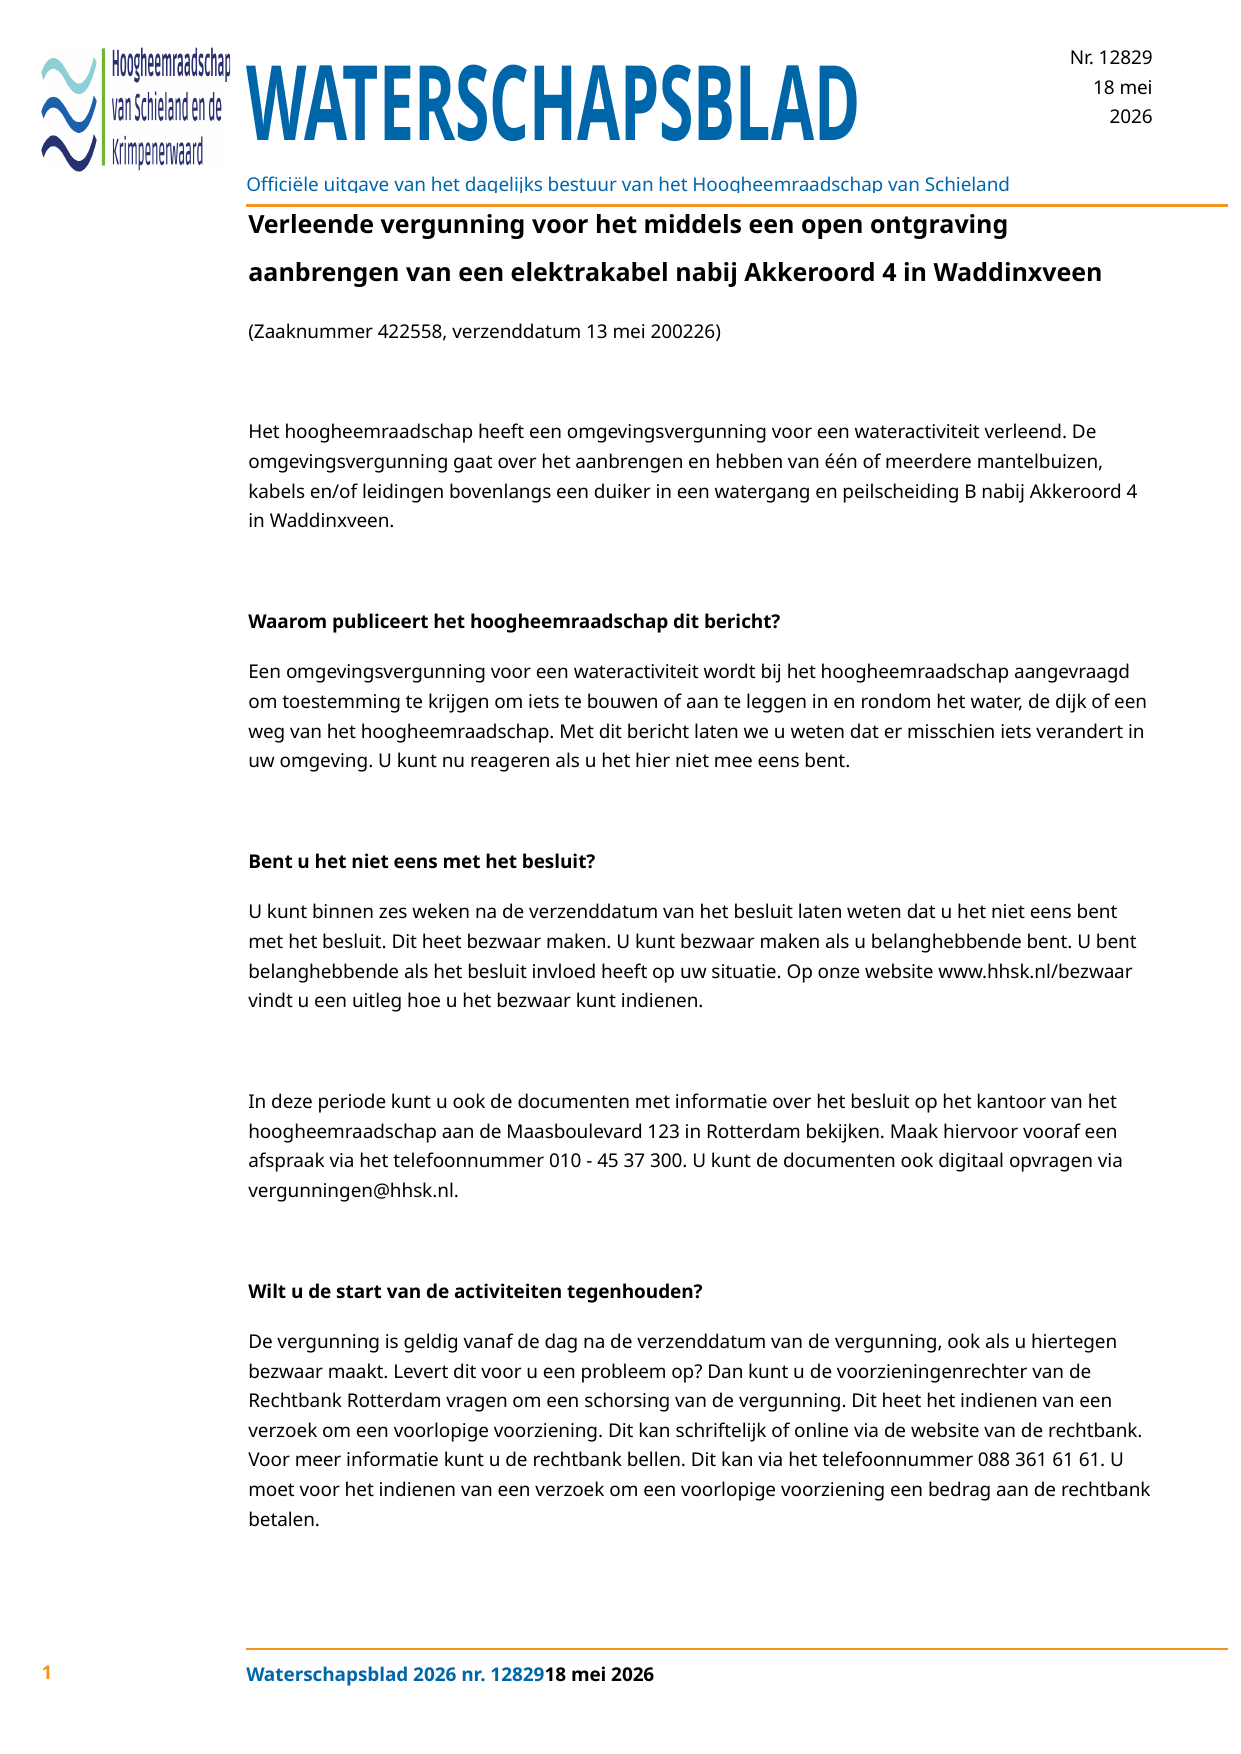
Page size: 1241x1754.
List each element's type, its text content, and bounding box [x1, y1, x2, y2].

text Een omgevingsvergunning voor een wateractiviteit wordt bij het hoogheemraadschap aangevraagd om toestemming te krijgen om iets te bouwen of aan te leggen in en rondom het water, de dijk of een weg van het hoogheemraadschap. Met dit bericht laten we u weten dat er misschien iets verandert in uw omgeving. U kunt nu reageren als u het hier niet mee eens bent. [248, 659, 1152, 773]
text Waarom publiceert het hoogheemraadschap dit bericht? [248, 608, 1152, 634]
picture [41, 47, 231, 172]
text (Zaaknummer 422558, verzenddatum 13 mei 200226) [248, 318, 1152, 344]
text Wilt u de start van de activiteiten tegenhouden? [248, 1278, 1152, 1304]
text De vergunning is geldig vanaf de dag na de verzenddatum van de vergunning, ook als u hiertegen bezwaar maakt. Levert dit voor u een probleem op? Dan kunt u de voorzieningenrechter van de Rechtbank Rotterdam vragen om een schorsing van de vergunning. Dit heet het indienen van een verzoek om een voorlopige voorziening. Dit kan schriftelijk of online via de website van de rechtbank. Voor meer informatie kunt u de rechtbank bellen. Dit kan via het telefoonnummer 088 361 61 61. U moet voor het indienen van een verzoek om een voorlopige voorziening een bedrag aan de rechtbank betalen. [248, 1328, 1152, 1532]
text U kunt binnen zes weken na de verzenddatum van het besluit laten weten dat u het niet eens bent met het besluit. Dit heet bezwaar maken. U kunt bezwaar maken als u belanghebbende bent. U bent belanghebbende als het besluit invloed heeft op uw situatie. Op onze website www.hhsk.nl/bezwaar vindt u een uitleg hoe u het bezwaar kunt indienen. [248, 899, 1152, 1013]
text Bent u het niet eens met het besluit? [248, 848, 1152, 874]
text Het hoogheemraadschap heeft een omgevingsvergunning voor een wateractiviteit verleend. De omgevingsvergunning gaat over het aanbrengen en hebben van één of meerdere mantelbuizen, kabels en/of leidingen bovenlangs een duiker in een watergang en peilscheiding B nabij Akkeroord 4 in Waddinxveen. [248, 419, 1152, 533]
text In deze periode kunt u ook de documenten met informatie over het besluit op het kantoor van het hoogheemraadschap aan de Maasboulevard 123 in Rotterdam bekijken. Maak hiervoor vooraf een afspraak via het telefoonnummer 010 - 45 37 300. U kunt de documenten ook digitaal opvragen via vergunningen@hhsk.nl. [248, 1088, 1152, 1203]
text Verleende vergunning voor het middels een open ontgraving aanbrengen van een elektrakabel nabij Akkeroord 4 in Waddinxveen [248, 207, 1152, 288]
